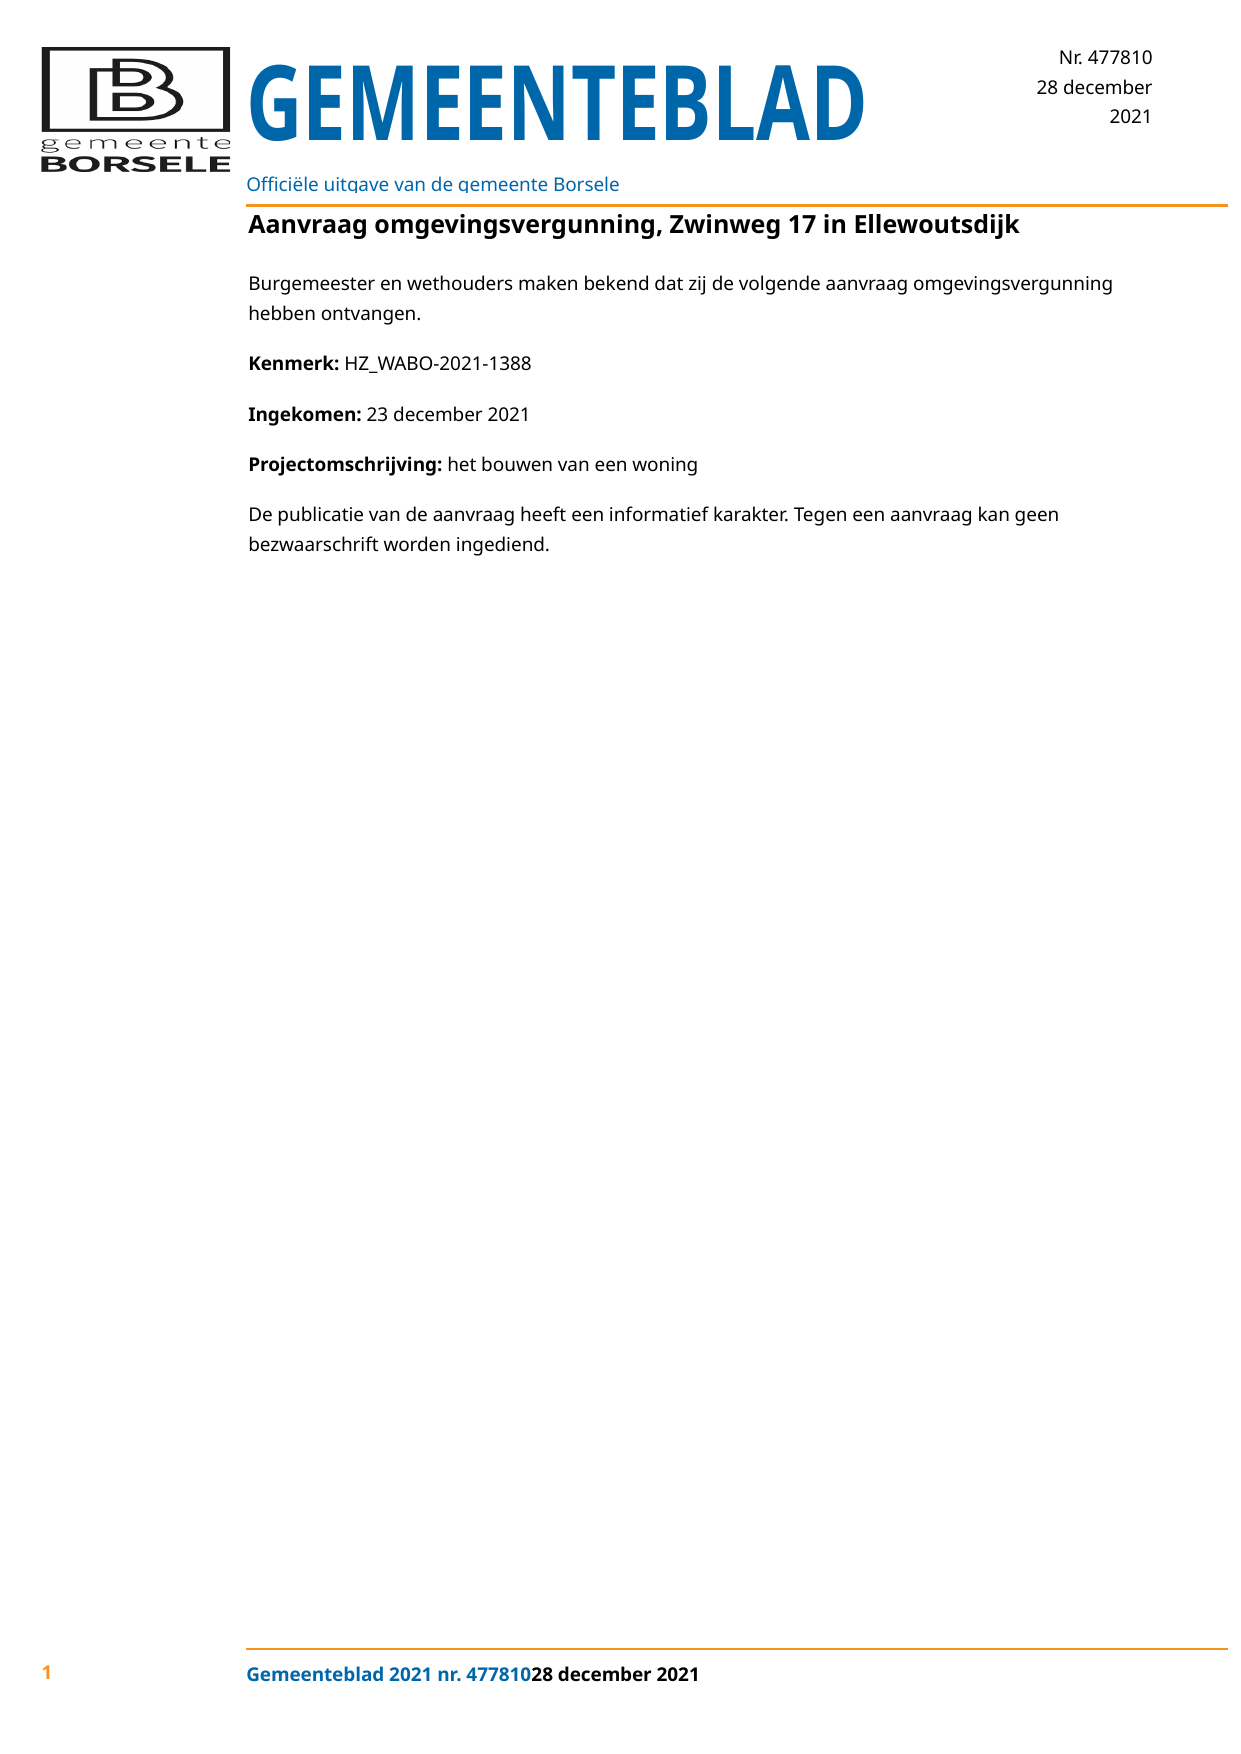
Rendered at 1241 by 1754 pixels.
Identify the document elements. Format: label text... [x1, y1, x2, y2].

text Aanvraag omgevingsvergunning, Zwinweg 17 in Ellewoutsdijk [248, 207, 1152, 241]
text Ingekomen: 23 december 2021 [248, 401, 1152, 426]
picture [41, 47, 231, 172]
text Kenmerk: HZ_WABO-2021-1388 [248, 350, 1152, 376]
text Burgemeester en wethouders maken bekend dat zij de volgende aanvraag omgevingsvergunning hebben ontvangen. [248, 270, 1152, 326]
text Projectomschrijving: het bouwen van een woning [248, 451, 1152, 477]
text De publicatie van de aanvraag heeft een informatief karakter. Tegen een aanvraag kan geen bezwaarschrift worden ingediend. [248, 502, 1152, 557]
